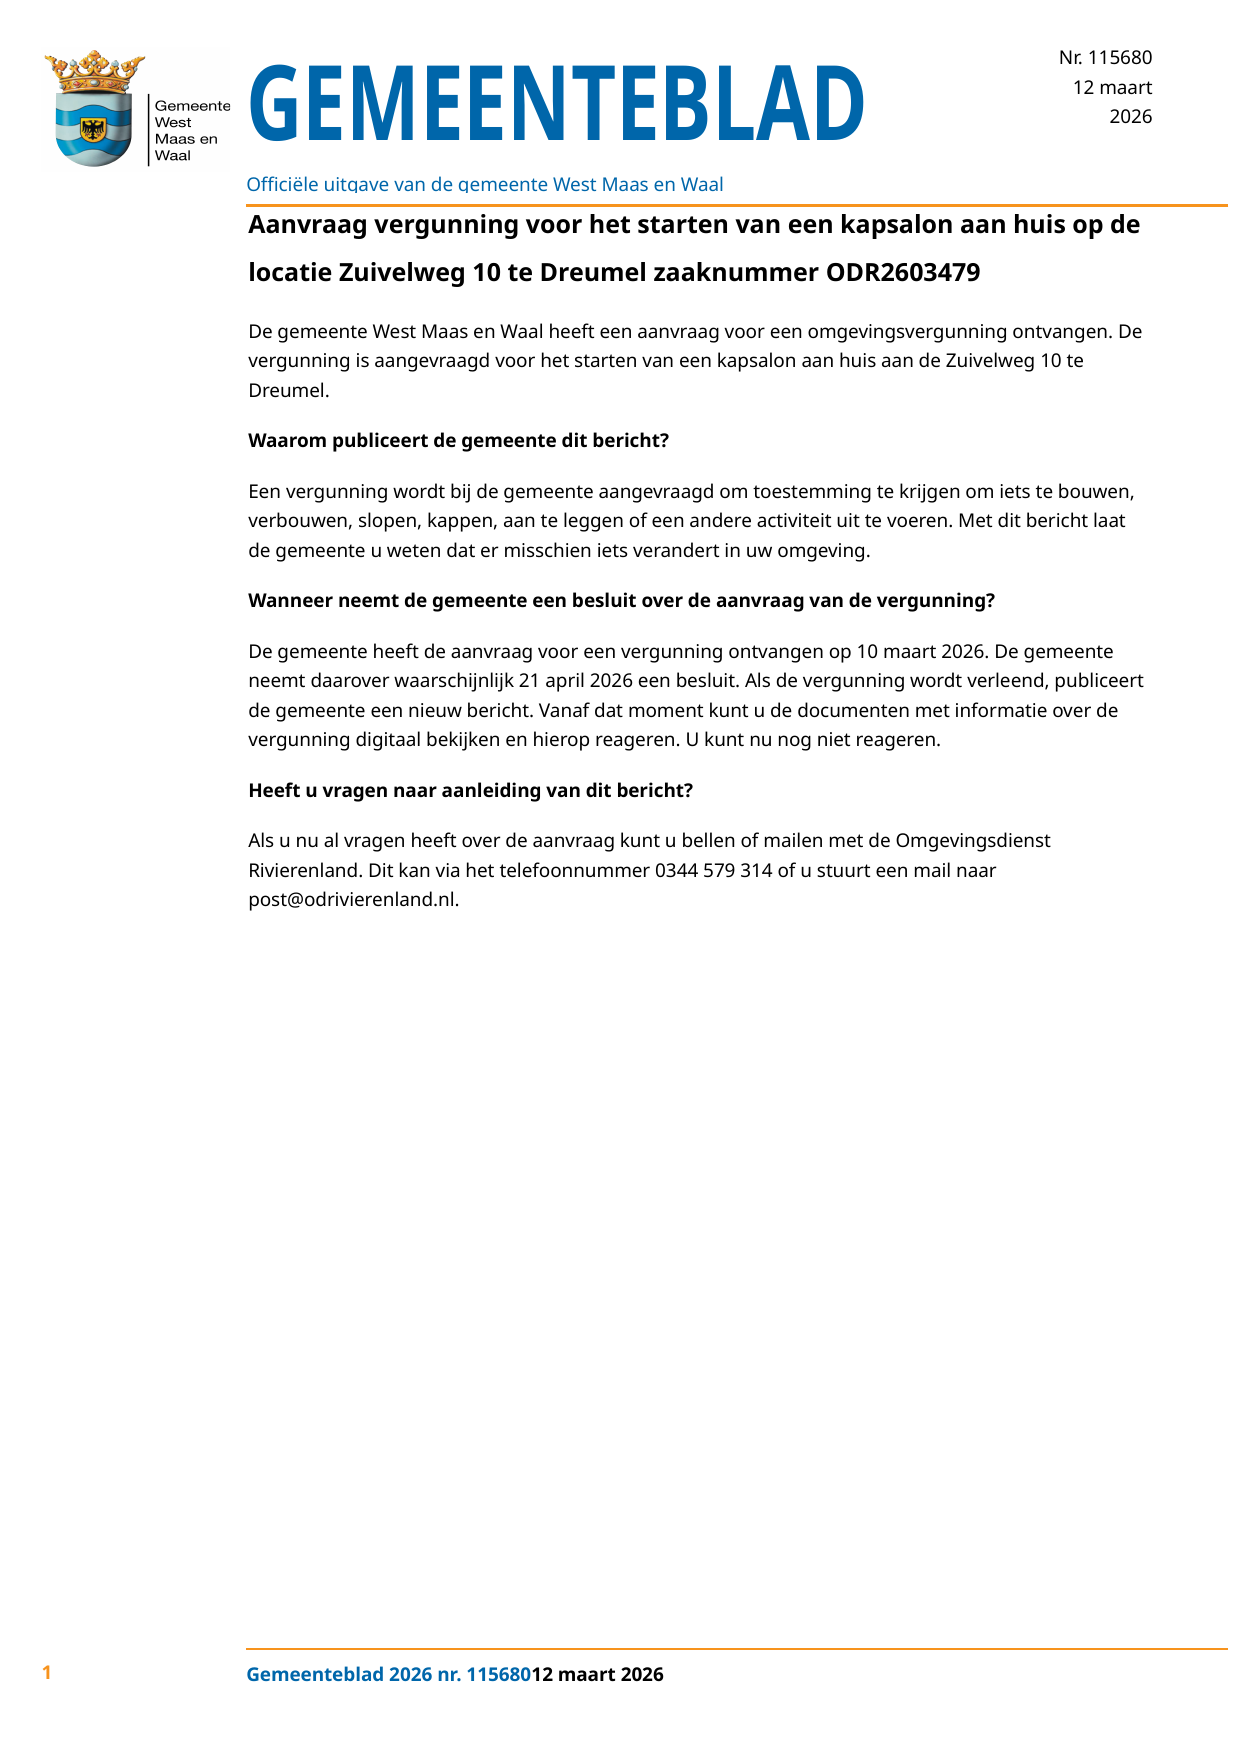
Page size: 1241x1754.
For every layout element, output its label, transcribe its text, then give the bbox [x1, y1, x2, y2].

text Heeft u vragen naar aanleiding van dit bericht? [248, 777, 1152, 803]
text Een vergunning wordt bij de gemeente aangevraagd om toestemming te krijgen om iets te bouwen, verbouwen, slopen, kappen, aan te leggen of een andere activiteit uit te voeren. Met dit bericht laat de gemeente u weten dat er misschien iets verandert in uw omgeving. [248, 478, 1152, 563]
text Wanneer neemt de gemeente een besluit over de aanvraag van de vergunning? [248, 587, 1152, 613]
text De gemeente heeft de aanvraag voor een vergunning ontvangen op 10 maart 2026. De gemeente neemt daarover waarschijnlijk 21 april 2026 een besluit. Als de vergunning wordt verleend, publiceert de gemeente een nieuw bericht. Vanaf dat moment kunt u de documenten met informatie over de vergunning digitaal bekijken en hierop reageren. U kunt nu nog niet reageren. [248, 638, 1152, 752]
text Waarom publiceert de gemeente dit bericht? [248, 427, 1152, 453]
text Aanvraag vergunning voor het starten van een kapsalon aan huis op de locatie Zuivelweg 10 te Dreumel zaaknummer ODR2603479 [248, 207, 1152, 288]
text Als u nu al vragen heeft over de aanvraag kunt u bellen of mailen met de Omgevingsdienst Rivierenland. Dit kan via het telefoonnummer 0344 579 314 of u stuurt een mail naar post@odrivierenland.nl. [248, 827, 1152, 912]
text De gemeente West Maas en Waal heeft een aanvraag voor een omgevingsvergunning ontvangen. De vergunning is aangevraagd voor het starten van een kapsalon aan huis aan de Zuivelweg 10 te Dreumel. [248, 318, 1152, 403]
picture [41, 47, 231, 172]
